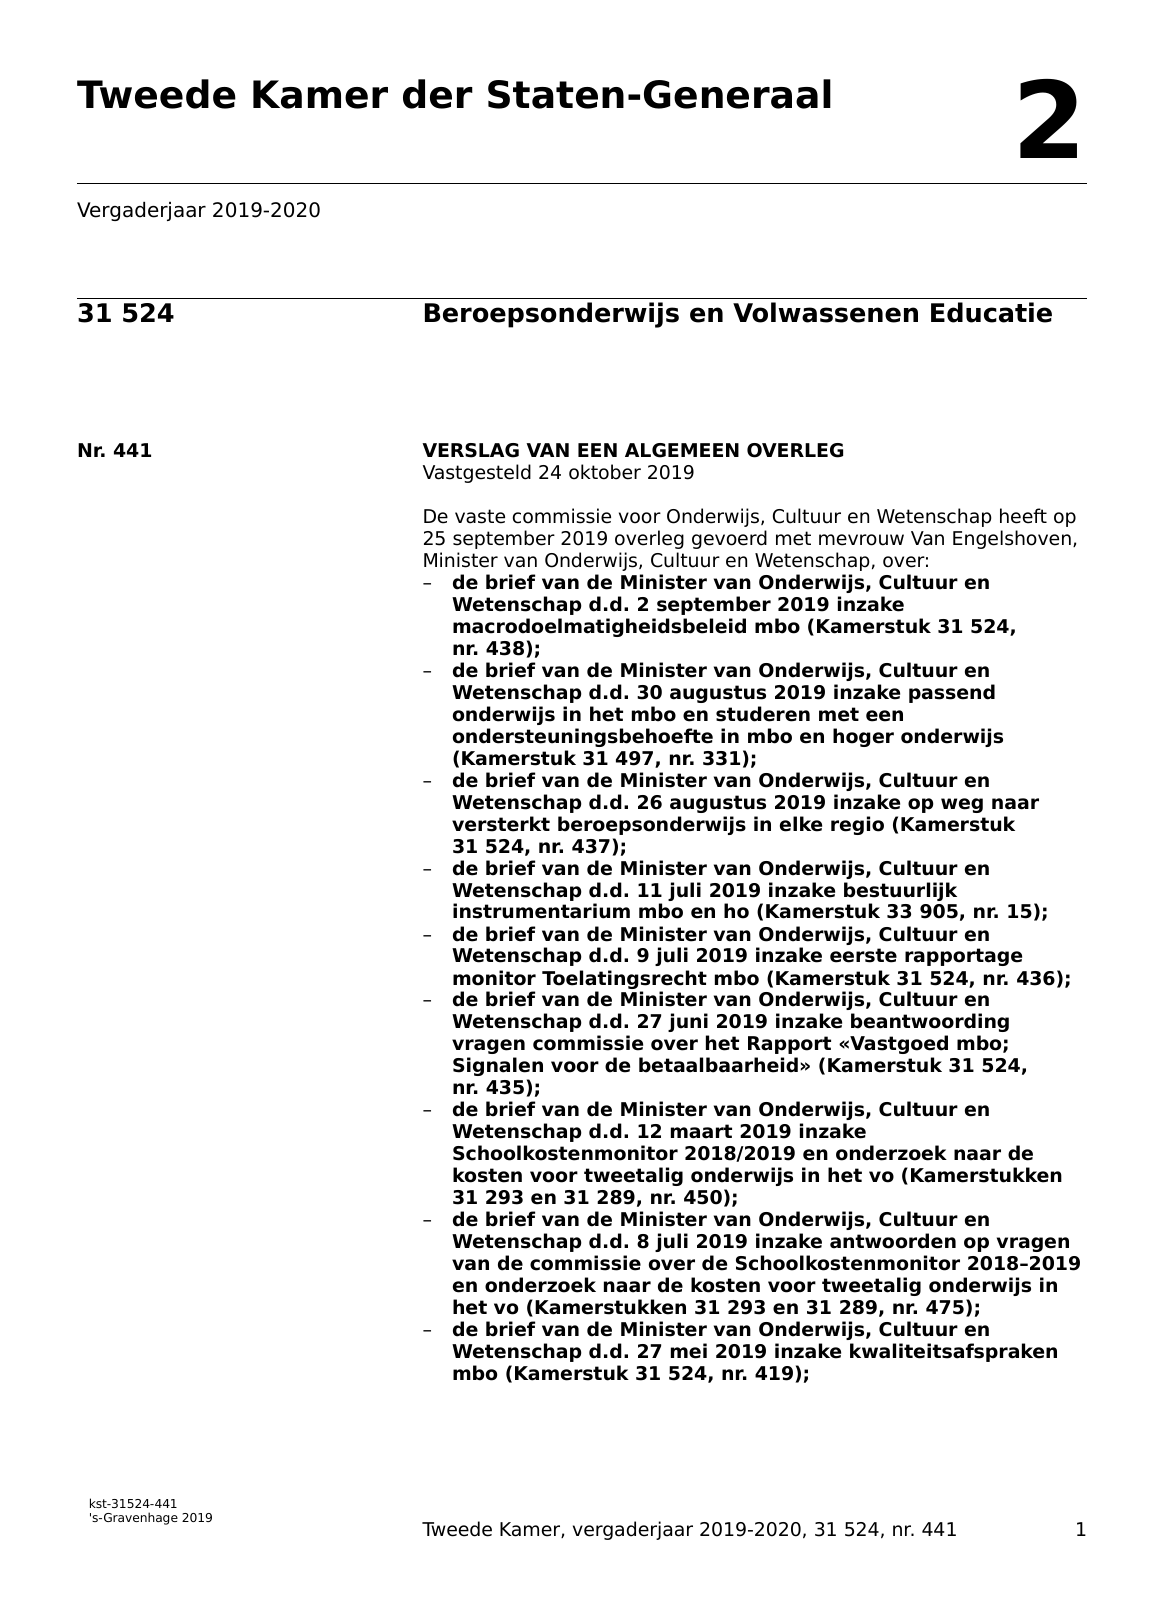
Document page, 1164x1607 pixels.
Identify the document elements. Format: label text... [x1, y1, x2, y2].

table_header Tweede Kamer der Staten-Generaal [77, 59, 886, 183]
text Vastgesteld 24 oktober 2019 [422, 462, 1087, 484]
text – de brief van de Minister van Onderwijs, Cultuur en Wetenschap d.d. 11 juli 2019 inzake bestuurlijk instrumentarium mbo en ho (Kamerstuk 33 905, nr. 15); [422, 857, 1087, 923]
text 's-Gravenhage 2019 [88, 1511, 323, 1525]
subtitle Nr. 441 VERSLAG VAN EEN ALGEMEEN OVERLEG [77, 440, 1087, 462]
table_header 2 [886, 59, 1087, 183]
text kst-31524-441 [88, 1497, 323, 1511]
text – de brief van de Minister van Onderwijs, Cultuur en Wetenschap d.d. 2 september 2019 inzake macrodoelmatigheidsbeleid mbo (Kamerstuk 31 524, nr. 438); [422, 572, 1087, 660]
text – de brief van de Minister van Onderwijs, Cultuur en Wetenschap d.d. 27 mei 2019 inzake kwaliteitsafspraken mbo (Kamerstuk 31 524, nr. 419); [422, 1319, 1087, 1385]
text De vaste commissie voor Onderwijs, Cultuur en Wetenschap heeft op 25 september 2019 overleg gevoerd met mevrouw Van Engelshoven, Minister van Onderwijs, Cultuur en Wetenschap, over: [422, 506, 1087, 572]
text – de brief van de Minister van Onderwijs, Cultuur en Wetenschap d.d. 30 augustus 2019 inzake passend onderwijs in het mbo en studeren met een ondersteuningsbehoefte in mbo en hoger onderwijs (Kamerstuk 31 497, nr. 331); [422, 660, 1087, 769]
table_cell Vergaderjaar 2019-2020 [77, 184, 1087, 298]
text – de brief van de Minister van Onderwijs, Cultuur en Wetenschap d.d. 12 maart 2019 inzake Schoolkostenmonitor 2018/2019 en onderzoek naar de kosten voor tweetalig onderwijs in het vo (Kamerstukken 31 293 en 31 289, nr. 450); [422, 1099, 1087, 1209]
text – de brief van de Minister van Onderwijs, Cultuur en Wetenschap d.d. 26 augustus 2019 inzake op weg naar versterkt beroepsonderwijs in elke regio (Kamerstuk 31 524, nr. 437); [422, 769, 1087, 857]
text – de brief van de Minister van Onderwijs, Cultuur en Wetenschap d.d. 27 juni 2019 inzake beantwoording vragen commissie over het Rapport «Vastgoed mbo; Signalen voor de betaalbaarheid» (Kamerstuk 31 524, nr. 435); [422, 989, 1087, 1099]
text – de brief van de Minister van Onderwijs, Cultuur en Wetenschap d.d. 9 juli 2019 inzake eerste rapportage monitor Toelatingsrecht mbo (Kamerstuk 31 524, nr. 436); [422, 923, 1087, 989]
text – de brief van de Minister van Onderwijs, Cultuur en Wetenschap d.d. 8 juli 2019 inzake antwoorden op vragen van de commissie over de Schoolkostenmonitor 2018–2019 en onderzoek naar de kosten voor tweetalig onderwijs in het vo (Kamerstukken 31 293 en 31 289, nr. 475); [422, 1209, 1087, 1319]
subtitle 31 524 Beroepsonderwijs en Volwassenen Educatie [77, 299, 1087, 329]
